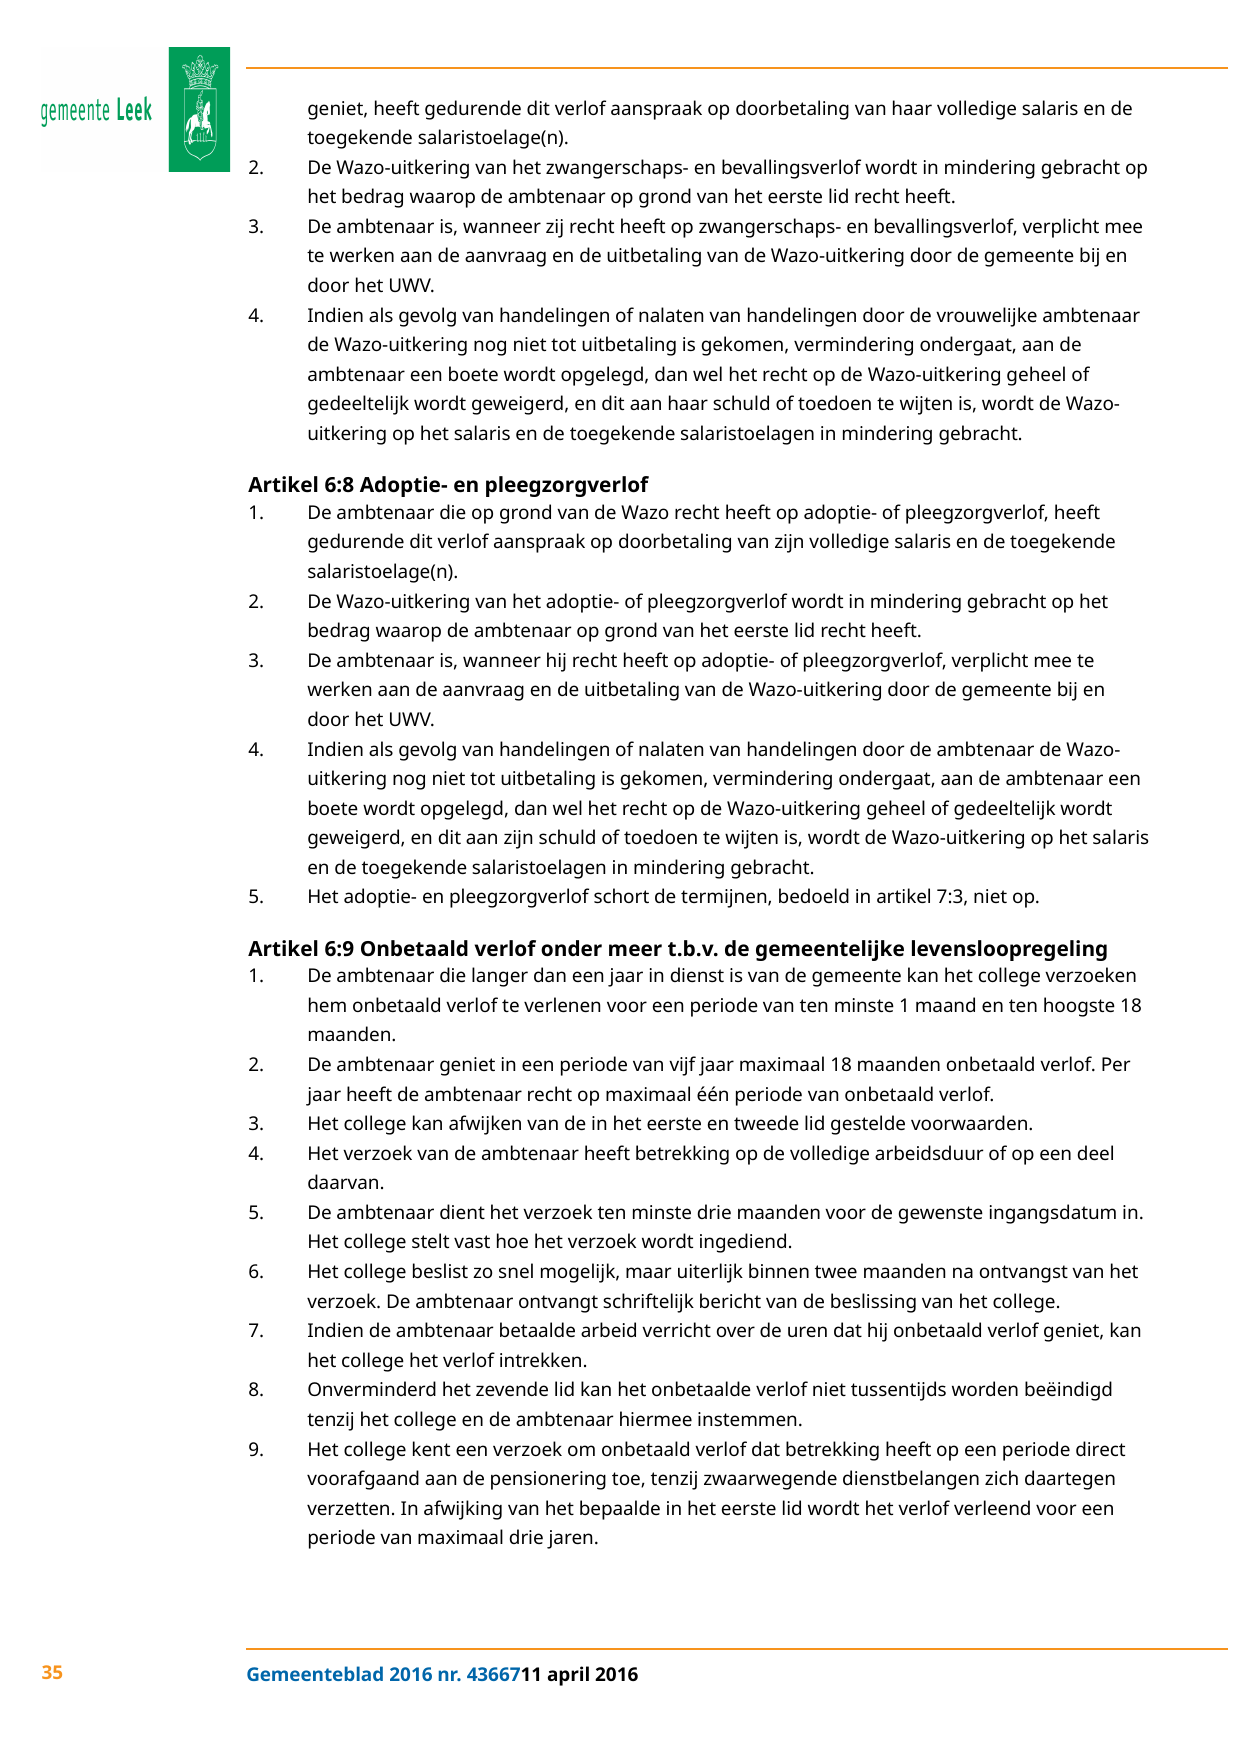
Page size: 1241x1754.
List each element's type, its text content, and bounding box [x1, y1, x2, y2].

text Artikel 6:9 Onbetaald verlof onder meer t.b.v. de gemeentelijke levensloopregeling [248, 934, 1152, 962]
list De Wazo-uitkering van het zwangerschaps- en bevallingsverlof wordt in mindering gebracht op het bedrag waarop de ambtenaar op grond van het eerste lid recht heeft. [248, 154, 1152, 209]
list Het verzoek van de ambtenaar heeft betrekking op de volledige arbeidsduur of op een deel daarvan. [248, 1140, 1152, 1195]
list De ambtenaar is, wanneer zij recht heeft op zwangerschaps- en bevallingsverlof, verplicht mee te werken aan de aanvraag en de uitbetaling van de Wazo-uitkering door de gemeente bij en door het UWV. [248, 213, 1152, 298]
list De Wazo-uitkering van het adoptie- of pleegzorgverlof wordt in mindering gebracht op het bedrag waarop de ambtenaar op grond van het eerste lid recht heeft. [248, 588, 1152, 643]
list De ambtenaar die op grond van de Wazo recht heeft op adoptie- of pleegzorgverlof, heeft gedurende dit verlof aanspraak op doorbetaling van zijn volledige salaris en de toegekende salaristoelage(n). [248, 499, 1152, 584]
list Indien als gevolg van handelingen of nalaten van handelingen door de ambtenaar de Wazo-uitkering nog niet tot uitbetaling is gekomen, vermindering ondergaat, aan de ambtenaar een boete wordt opgelegd, dan wel het recht op de Wazo-uitkering geheel of gedeeltelijk wordt geweigerd, en dit aan zijn schuld of toedoen te wijten is, wordt de Wazo-uitkering op het salaris en de toegekende salaristoelagen in mindering gebracht. [248, 736, 1152, 880]
text Artikel 6:8 Adoptie- en pleegzorgverlof [248, 471, 1152, 499]
list geniet, heeft gedurende dit verlof aanspraak op doorbetaling van haar volledige salaris en de toegekende salaristoelage(n). [248, 95, 1152, 150]
picture [41, 47, 231, 172]
list Het college kan afwijken van de in het eerste en tweede lid gestelde voorwaarden. [248, 1110, 1152, 1136]
list De ambtenaar geniet in een periode van vijf jaar maximaal 18 maanden onbetaald verlof. Per jaar heeft de ambtenaar recht op maximaal één periode van onbetaald verlof. [248, 1051, 1152, 1107]
list De ambtenaar is, wanneer hij recht heeft op adoptie- of pleegzorgverlof, verplicht mee te werken aan de aanvraag en de uitbetaling van de Wazo-uitkering door de gemeente bij en door het UWV. [248, 647, 1152, 732]
list Het college kent een verzoek om onbetaald verlof dat betrekking heeft op een periode direct voorafgaand aan de pensionering toe, tenzij zwaarwegende dienstbelangen zich daartegen verzetten. In afwijking van het bepaalde in het eerste lid wordt het verlof verleend voor een periode van maximaal drie jaren. [248, 1436, 1152, 1550]
list De ambtenaar dient het verzoek ten minste drie maanden voor de gewenste ingangsdatum in. Het college stelt vast hoe het verzoek wordt ingediend. [248, 1199, 1152, 1254]
list Indien de ambtenaar betaalde arbeid verricht over de uren dat hij onbetaald verlof geniet, kan het college het verlof intrekken. [248, 1317, 1152, 1373]
list Indien als gevolg van handelingen of nalaten van handelingen door de vrouwelijke ambtenaar de Wazo-uitkering nog niet tot uitbetaling is gekomen, vermindering ondergaat, aan de ambtenaar een boete wordt opgelegd, dan wel het recht op de Wazo-uitkering geheel of gedeeltelijk wordt geweigerd, en dit aan haar schuld of toedoen te wijten is, wordt de Wazo-uitkering op het salaris en de toegekende salaristoelagen in mindering gebracht. [248, 302, 1152, 446]
list De ambtenaar die langer dan een jaar in dienst is van de gemeente kan het college verzoeken hem onbetaald verlof te verlenen voor een periode van ten minste 1 maand en ten hoogste 18 maanden. [248, 962, 1152, 1047]
list Het adoptie- en pleegzorgverlof schort de termijnen, bedoeld in artikel 7:3, niet op. [248, 884, 1152, 909]
list Onverminderd het zevende lid kan het onbetaalde verlof niet tussentijds worden beëindigd tenzij het college en de ambtenaar hiermee instemmen. [248, 1377, 1152, 1432]
list Het college beslist zo snel mogelijk, maar uiterlijk binnen twee maanden na ontvangst van het verzoek. De ambtenaar ontvangt schriftelijk bericht van de beslissing van het college. [248, 1258, 1152, 1314]
